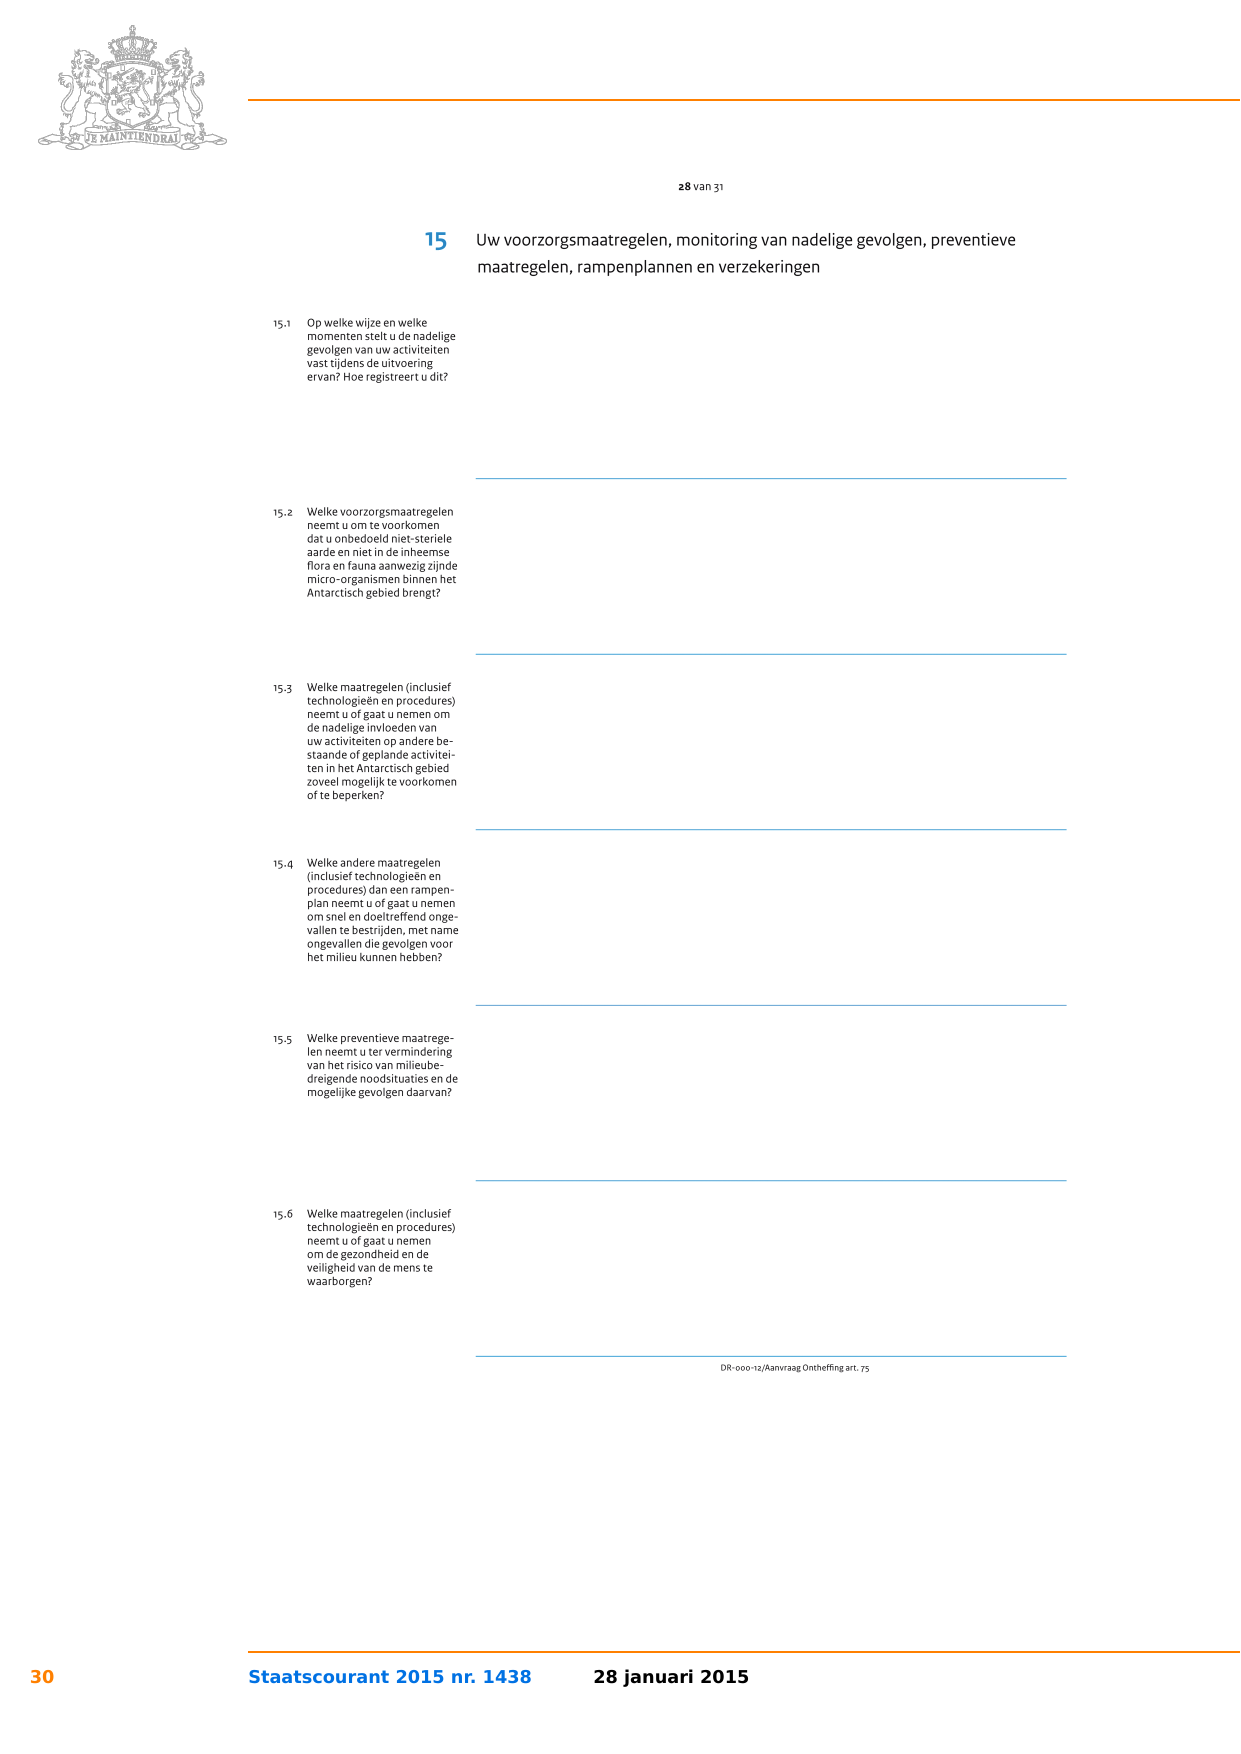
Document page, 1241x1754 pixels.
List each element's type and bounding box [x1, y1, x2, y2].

picture [248, 151, 1134, 1404]
picture [38, 25, 227, 150]
